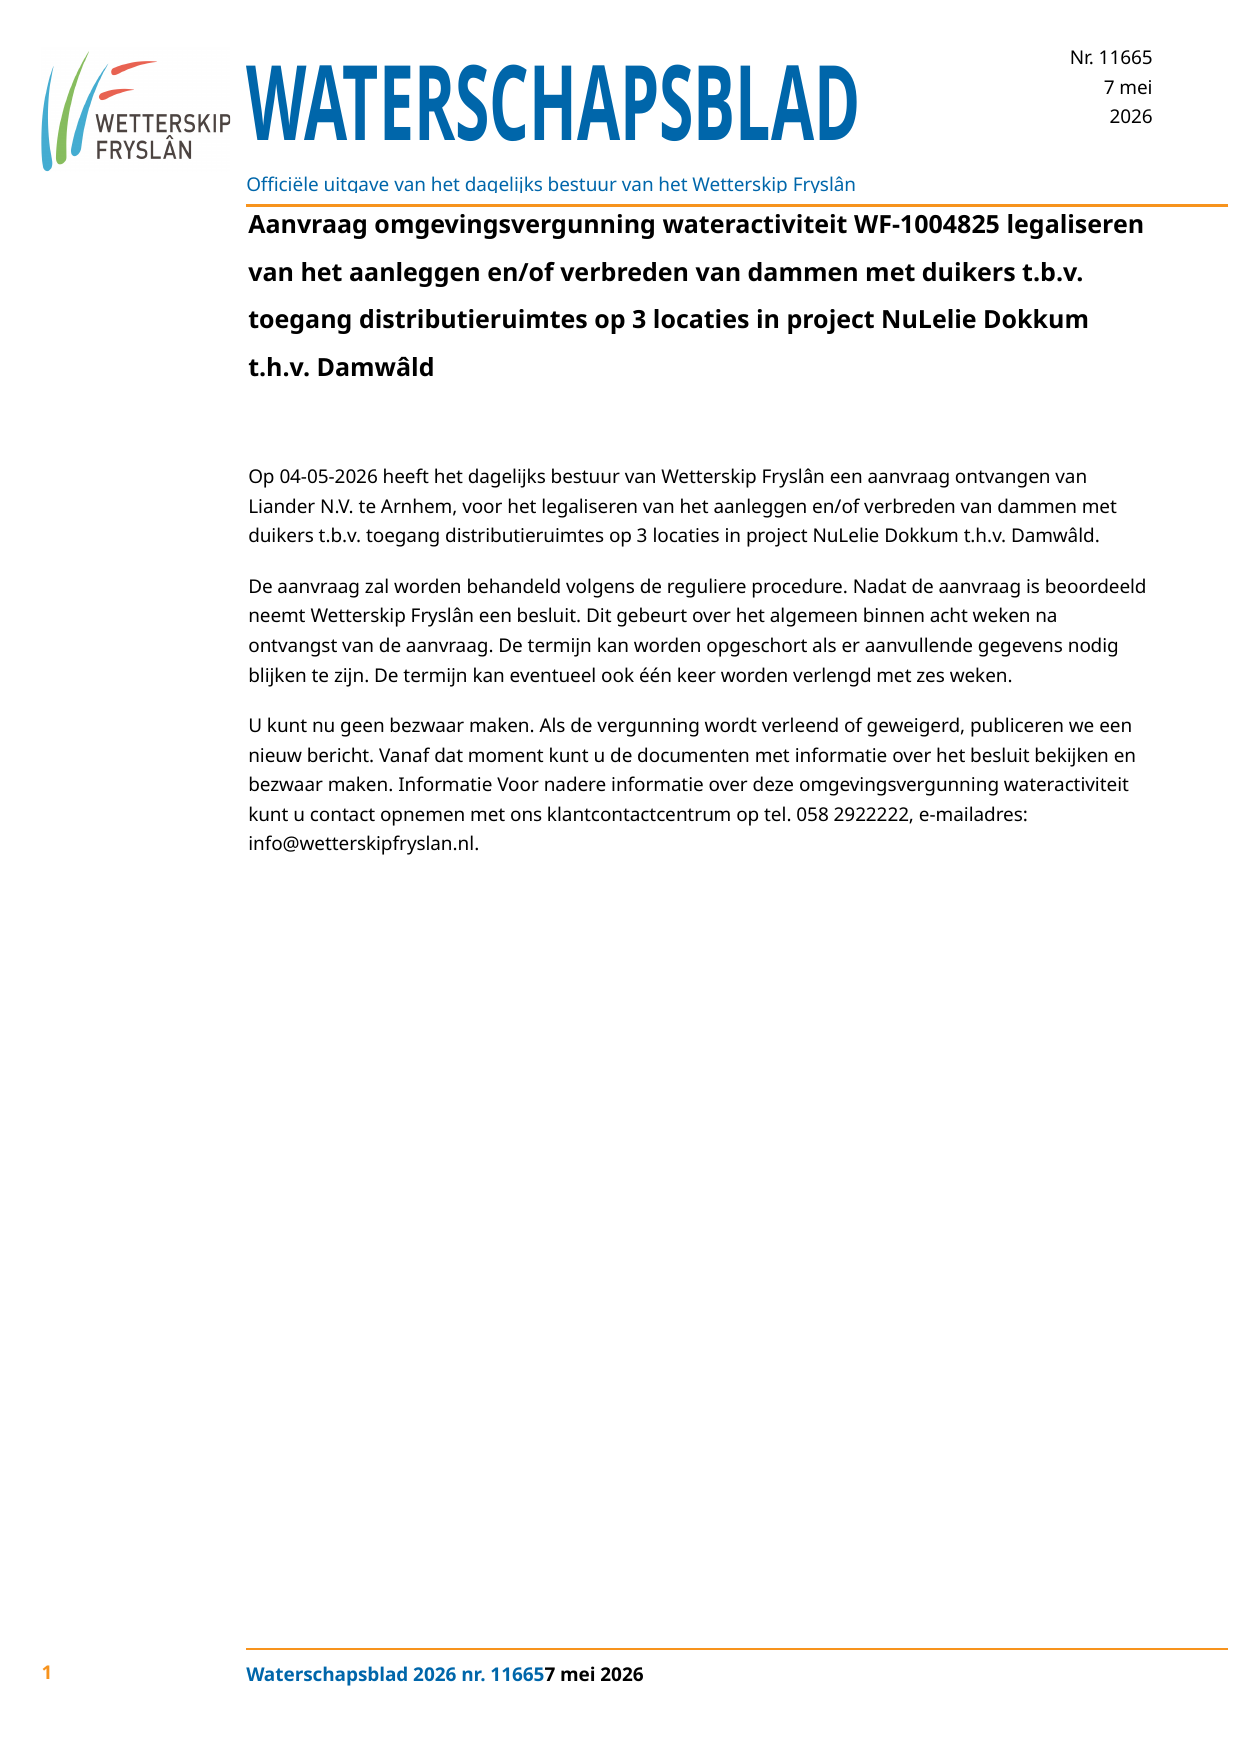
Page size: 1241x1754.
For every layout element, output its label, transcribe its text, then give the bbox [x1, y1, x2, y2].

text Op 04-05-2026 heeft het dagelijks bestuur van Wetterskip Fryslân een aanvraag ontvangen van Liander N.V. te Arnhem, voor het legaliseren van het aanleggen en/of verbreden van dammen met duikers t.b.v. toegang distributieruimtes op 3 locaties in project NuLelie Dokkum t.h.v. Damwâld. [248, 463, 1152, 548]
text U kunt nu geen bezwaar maken. Als de vergunning wordt verleend of geweigerd, publiceren we een nieuw bericht. Vanaf dat moment kunt u de documenten met informatie over het besluit bekijken en bezwaar maken. Informatie Voor nadere informatie over deze omgevingsvergunning wateractiviteit kunt u contact opnemen met ons klantcontactcentrum op tel. 058 2922222, e-mailadres: info@wetterskipfryslan.nl. [248, 712, 1152, 856]
text De aanvraag zal worden behandeld volgens de reguliere procedure. Nadat de aanvraag is beoordeeld neemt Wetterskip Fryslân een besluit. Dit gebeurt over het algemeen binnen acht weken na ontvangst van de aanvraag. De termijn kan worden opgeschort als er aanvullende gegevens nodig blijken te zijn. De termijn kan eventueel ook één keer worden verlengd met zes weken. [248, 573, 1152, 688]
text Aanvraag omgevingsvergunning wateractiviteit WF-1004825 legaliseren van het aanleggen en/of verbreden van dammen met duikers t.b.v. toegang distributieruimtes op 3 locaties in project NuLelie Dokkum t.h.v. Damwâld [248, 207, 1152, 384]
picture [41, 47, 231, 172]
